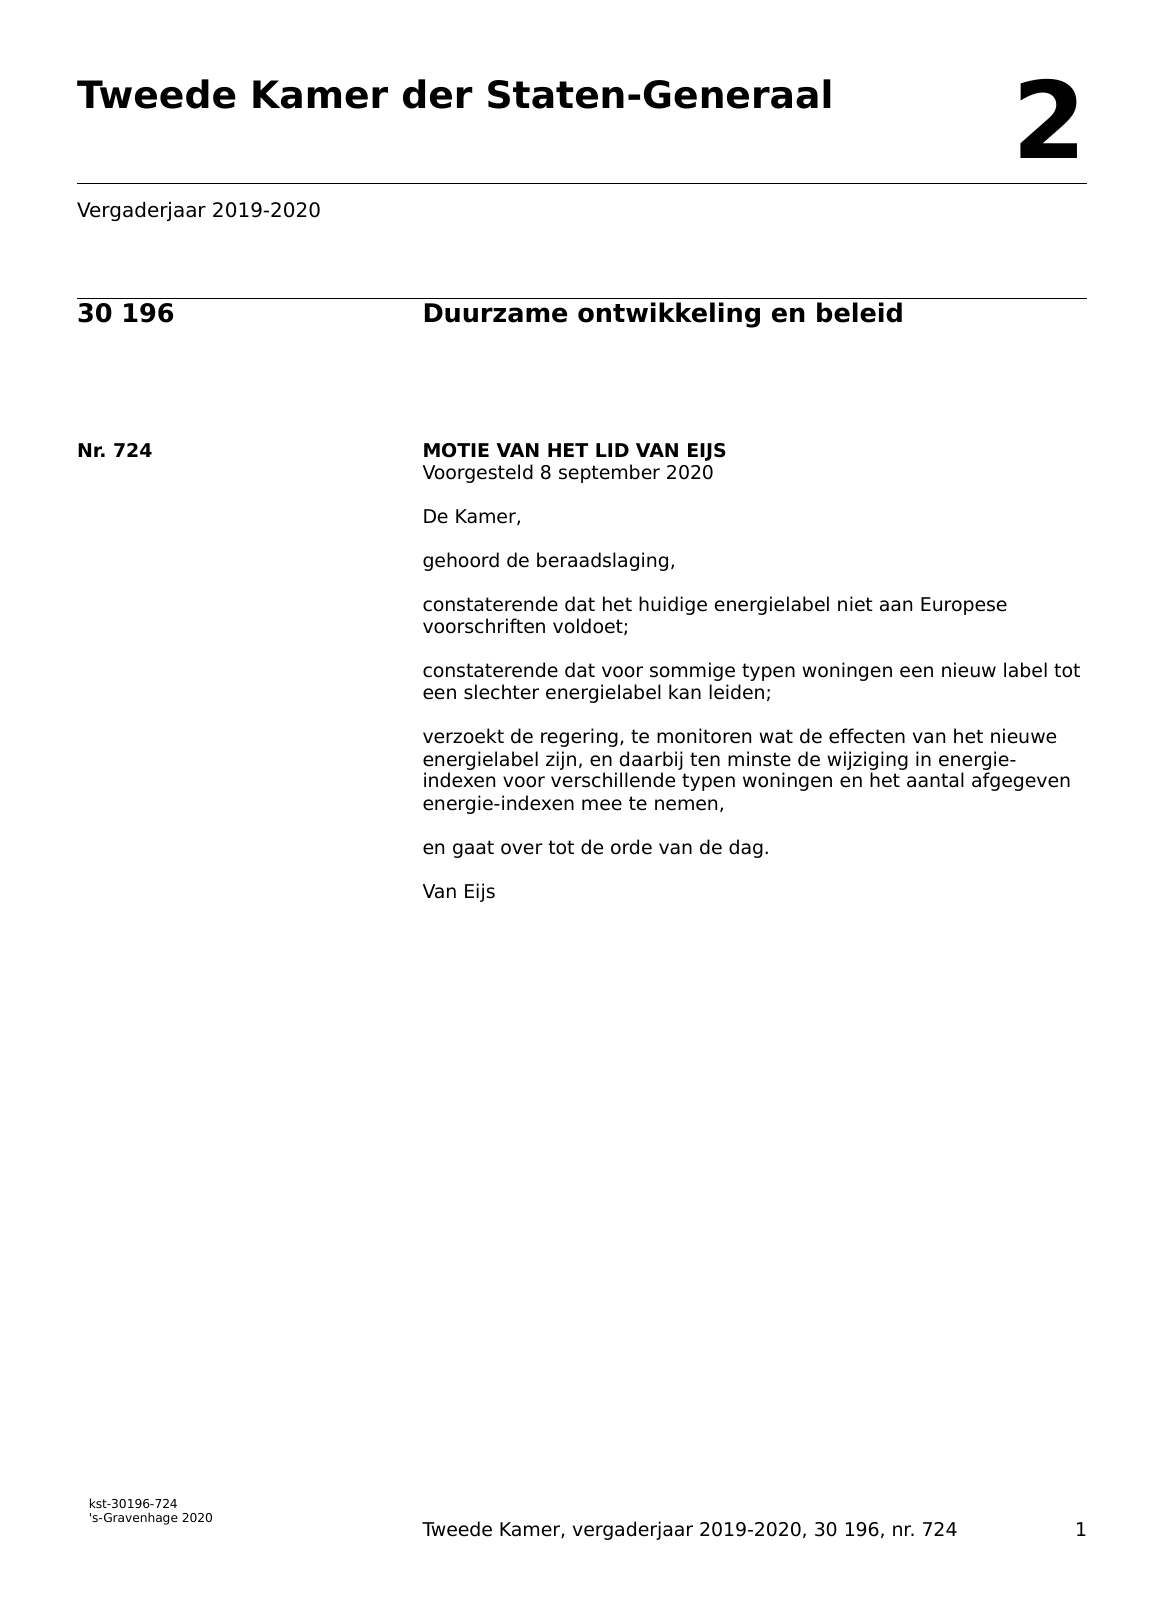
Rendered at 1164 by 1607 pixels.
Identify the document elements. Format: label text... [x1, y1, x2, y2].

text en gaat over tot de orde van de dag. [422, 837, 1087, 858]
table_header Tweede Kamer der Staten-Generaal [77, 59, 886, 183]
text Van Eijs [422, 881, 1087, 903]
subtitle Nr. 724 MOTIE VAN HET LID VAN EIJS [77, 440, 1087, 462]
text constaterende dat voor sommige typen woningen een nieuw label tot een slechter energielabel kan leiden; [422, 660, 1087, 704]
text De Kamer, [422, 506, 1087, 528]
table_header 2 [886, 59, 1087, 183]
text Voorgesteld 8 september 2020 [422, 462, 1087, 484]
text gehoord de beraadslaging, [422, 550, 1087, 572]
text kst-30196-724 [88, 1497, 323, 1511]
text verzoekt de regering, te monitoren wat de effecten van het nieuwe energielabel zijn, en daarbij ten minste de wijziging in energie-indexen voor verschillende typen woningen en het aantal afgegeven energie-indexen mee te nemen, [422, 726, 1087, 814]
text constaterende dat het huidige energielabel niet aan Europese voorschriften voldoet; [422, 594, 1087, 638]
text 's-Gravenhage 2020 [88, 1511, 323, 1525]
table_cell Vergaderjaar 2019-2020 [77, 184, 1087, 298]
subtitle 30 196 Duurzame ontwikkeling en beleid [77, 299, 1087, 329]
